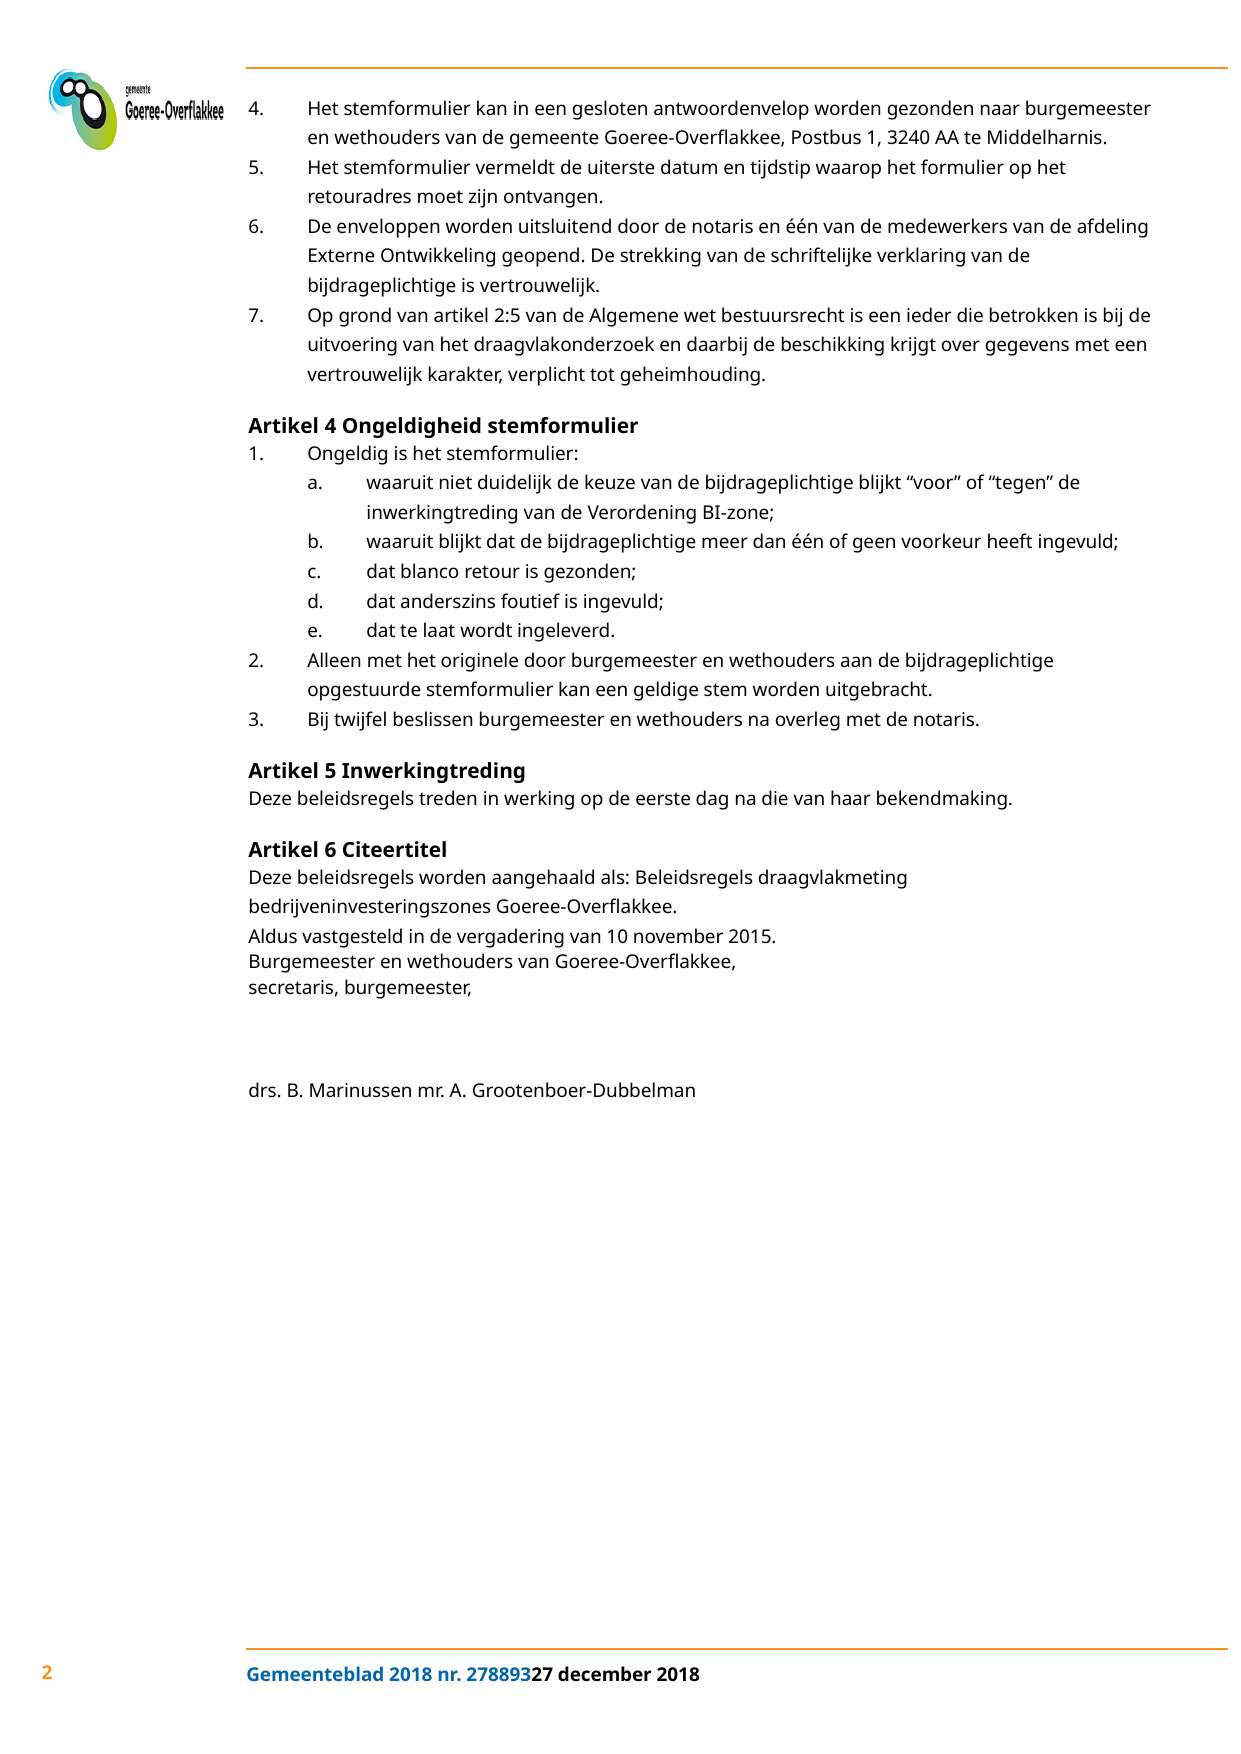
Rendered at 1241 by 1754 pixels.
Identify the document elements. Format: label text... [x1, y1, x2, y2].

text Deze beleidsregels worden aangehaald als: Beleidsregels draagvlakmeting bedrijveninvesteringszones Goeree-Overflakkee. [248, 864, 1152, 919]
list Op grond van artikel 2:5 van de Algemene wet bestuursrecht is een ieder die betrokken is bij de uitvoering van het draagvlakonderzoek en daarbij de beschikking krijgt over gegevens met een vertrouwelijk karakter, verplicht tot geheimhouding. [248, 302, 1152, 387]
list Het stemformulier kan in een gesloten antwoordenvelop worden gezonden naar burgemeester en wethouders van de gemeente Goeree-Overflakkee, Postbus 1, 3240 AA te Middelharnis. [248, 95, 1152, 150]
list waaruit niet duidelijk de keuze van de bijdrageplichtige blijkt “voor” of “tegen” de inwerkingtreding van de Verordening BI-zone; [307, 469, 1152, 525]
text drs. B. Marinussen mr. A. Grootenboer-Dubbelman [248, 1077, 1152, 1103]
text Deze beleidsregels treden in werking op de eerste dag na die van haar bekendmaking. [248, 785, 1152, 811]
list dat te laat wordt ingeleverd. [307, 617, 1152, 643]
text Artikel 6 Citeertitel [248, 835, 1152, 864]
list Alleen met het originele door burgemeester en wethouders aan de bijdrageplichtige opgestuurde stemformulier kan een geldige stem worden uitgebracht. [248, 647, 1152, 702]
list Ongeldig is het stemformulier: [248, 440, 1152, 466]
list dat anderszins foutief is ingevuld; [307, 588, 1152, 613]
text secretaris, burgemeester, [248, 974, 1152, 1000]
list Het stemformulier vermeldt de uiterste datum en tijdstip waarop het formulier op het retouradres moet zijn ontvangen. [248, 154, 1152, 209]
list dat blanco retour is gezonden; [307, 558, 1152, 584]
text Artikel 4 Ongeldigheid stemformulier [248, 411, 1152, 440]
list waaruit blijkt dat de bijdrageplichtige meer dan één of geen voorkeur heeft ingevuld; [307, 529, 1152, 554]
picture [41, 47, 231, 172]
list De enveloppen worden uitsluitend door de notaris en één van de medewerkers van de afdeling Externe Ontwikkeling geopend. De strekking van de schriftelijke verklaring van de bijdrageplichtige is vertrouwelijk. [248, 213, 1152, 298]
text Aldus vastgesteld in de vergadering van 10 november 2015. [248, 923, 1152, 949]
list Bij twijfel beslissen burgemeester en wethouders na overleg met de notaris. [248, 706, 1152, 732]
text Burgemeester en wethouders van Goeree-Overflakkee, [248, 949, 1152, 974]
text Artikel 5 Inwerkingtreding [248, 757, 1152, 785]
